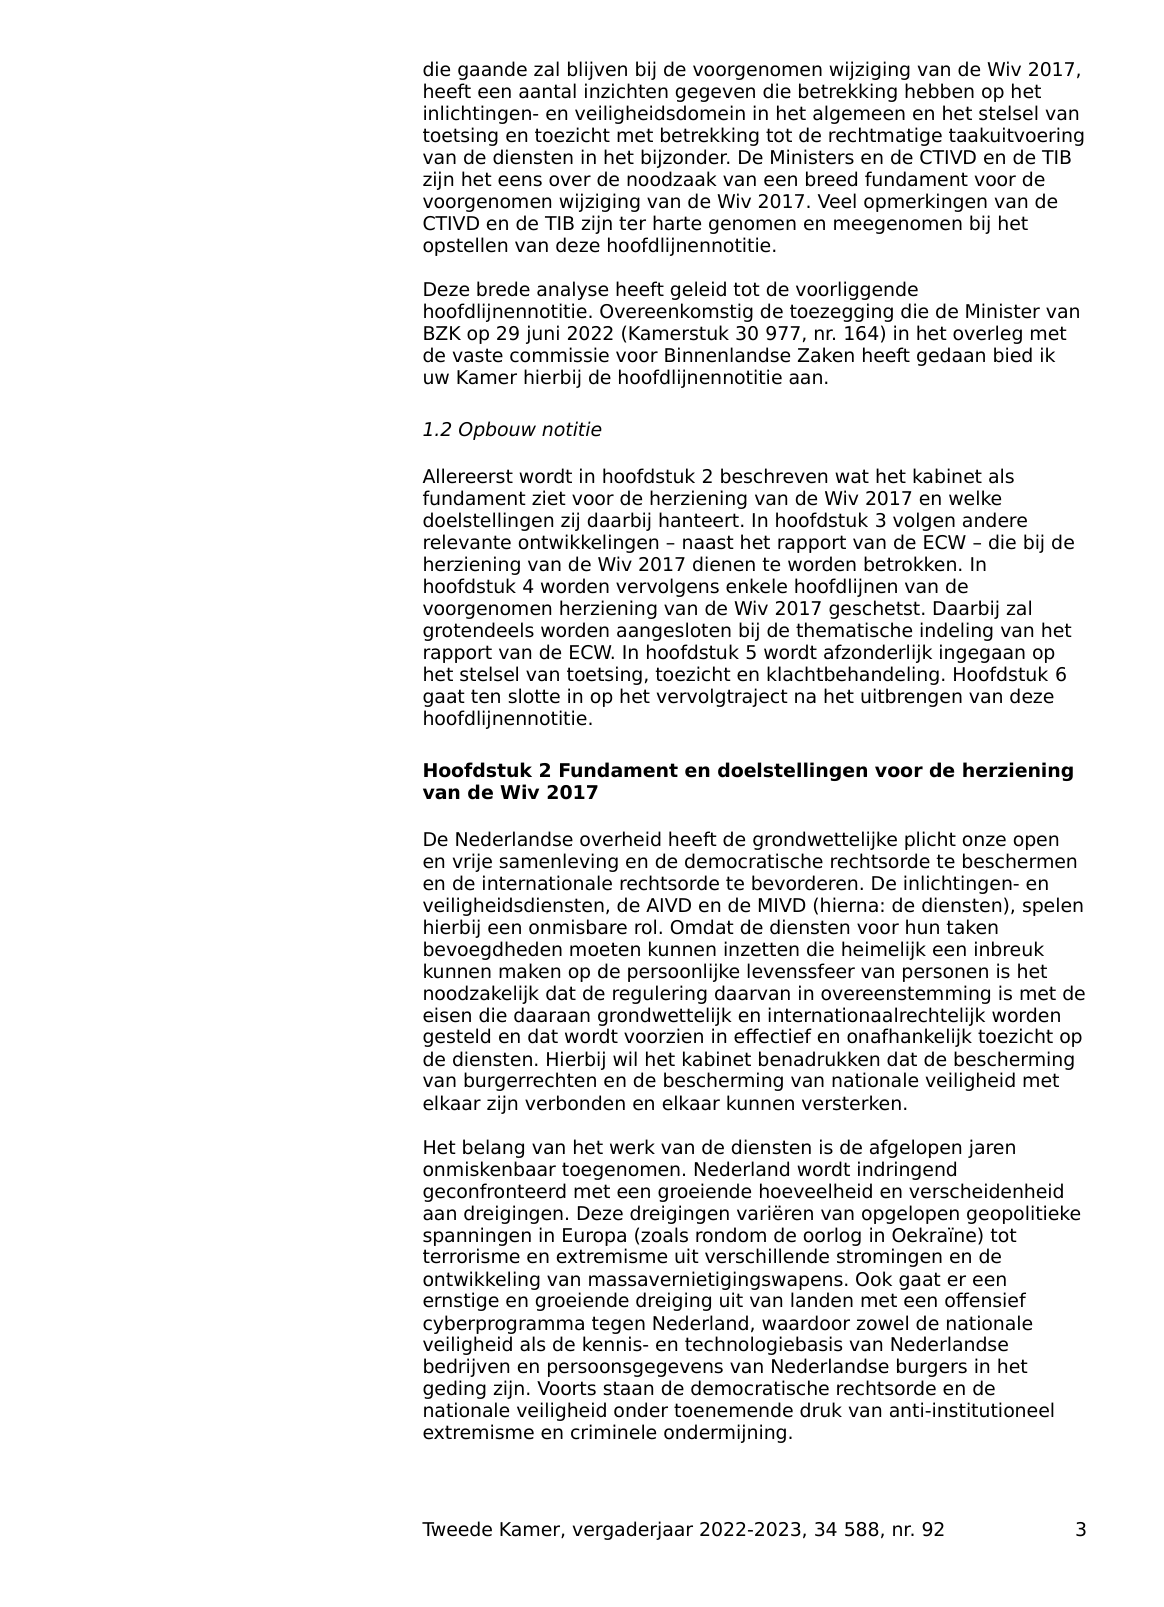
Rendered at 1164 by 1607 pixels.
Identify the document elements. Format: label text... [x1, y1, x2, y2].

subtitle 1.2 Opbouw notitie [422, 419, 1087, 441]
text Deze brede analyse heeft geleid tot de voorliggende hoofdlijnennotitie. Overeenkomstig de toezegging die de Minister van BZK op 29 juni 2022 (Kamerstuk 30 977, nr. 164) in het overleg met de vaste commissie voor Binnenlandse Zaken heeft gedaan bied ik uw Kamer hierbij de hoofdlijnennotitie aan. [422, 279, 1087, 389]
text die gaande zal blijven bij de voorgenomen wijziging van de Wiv 2017, heeft een aantal inzichten gegeven die betrekking hebben op het inlichtingen- en veiligheidsdomein in het algemeen en het stelsel van toetsing en toezicht met betrekking tot de rechtmatige taakuitvoering van de diensten in het bijzonder. De Ministers en de CTIVD en de TIB zijn het eens over de noodzaak van een breed fundament voor de voorgenomen wijziging van de Wiv 2017. Veel opmerkingen van de CTIVD en de TIB zijn ter harte genomen en meegenomen bij het opstellen van deze hoofdlijnennotitie. [422, 59, 1087, 257]
subtitle Hoofdstuk 2 Fundament en doelstellingen voor de herziening van de Wiv 2017 [422, 760, 1087, 804]
text Allereerst wordt in hoofdstuk 2 beschreven wat het kabinet als fundament ziet voor de herziening van de Wiv 2017 en welke doelstellingen zij daarbij hanteert. In hoofdstuk 3 volgen andere relevante ontwikkelingen – naast het rapport van de ECW – die bij de herziening van de Wiv 2017 dienen te worden betrokken. In hoofdstuk 4 worden vervolgens enkele hoofdlijnen van de voorgenomen herziening van de Wiv 2017 geschetst. Daarbij zal grotendeels worden aangesloten bij de thematische indeling van het rapport van de ECW. In hoofdstuk 5 wordt afzonderlijk ingegaan op het stelsel van toetsing, toezicht en klachtbehandeling. Hoofdstuk 6 gaat ten slotte in op het vervolgtraject na het uitbrengen van deze hoofdlijnennotitie. [422, 466, 1087, 730]
text De Nederlandse overheid heeft de grondwettelijke plicht onze open en vrije samenleving en de democratische rechtsorde te beschermen en de internationale rechtsorde te bevorderen. De inlichtingen- en veiligheidsdiensten, de AIVD en de MIVD (hierna: de diensten), spelen hierbij een onmisbare rol. Omdat de diensten voor hun taken bevoegdheden moeten kunnen inzetten die heimelijk een inbreuk kunnen maken op de persoonlijke levenssfeer van personen is het noodzakelijk dat de regulering daarvan in overeenstemming is met de eisen die daaraan grondwettelijk en internationaalrechtelijk worden gesteld en dat wordt voorzien in effectief en onafhankelijk toezicht op de diensten. Hierbij wil het kabinet benadrukken dat de bescherming van burgerrechten en de bescherming van nationale veiligheid met elkaar zijn verbonden en elkaar kunnen versterken. [422, 829, 1087, 1114]
text Het belang van het werk van de diensten is de afgelopen jaren onmiskenbaar toegenomen. Nederland wordt indringend geconfronteerd met een groeiende hoeveelheid en verscheidenheid aan dreigingen. Deze dreigingen variëren van opgelopen geopolitieke spanningen in Europa (zoals rondom de oorlog in Oekraïne) tot terrorisme en extremisme uit verschillende stromingen en de ontwikkeling van massavernietigingswapens. Ook gaat er een ernstige en groeiende dreiging uit van landen met een offensief cyberprogramma tegen Nederland, waardoor zowel de nationale veiligheid als de kennis- en technologiebasis van Nederlandse bedrijven en persoonsgegevens van Nederlandse burgers in het geding zijn. Voorts staan de democratische rechtsorde en de nationale veiligheid onder toenemende druk van anti-institutioneel extremisme en criminele ondermijning. [422, 1137, 1087, 1444]
